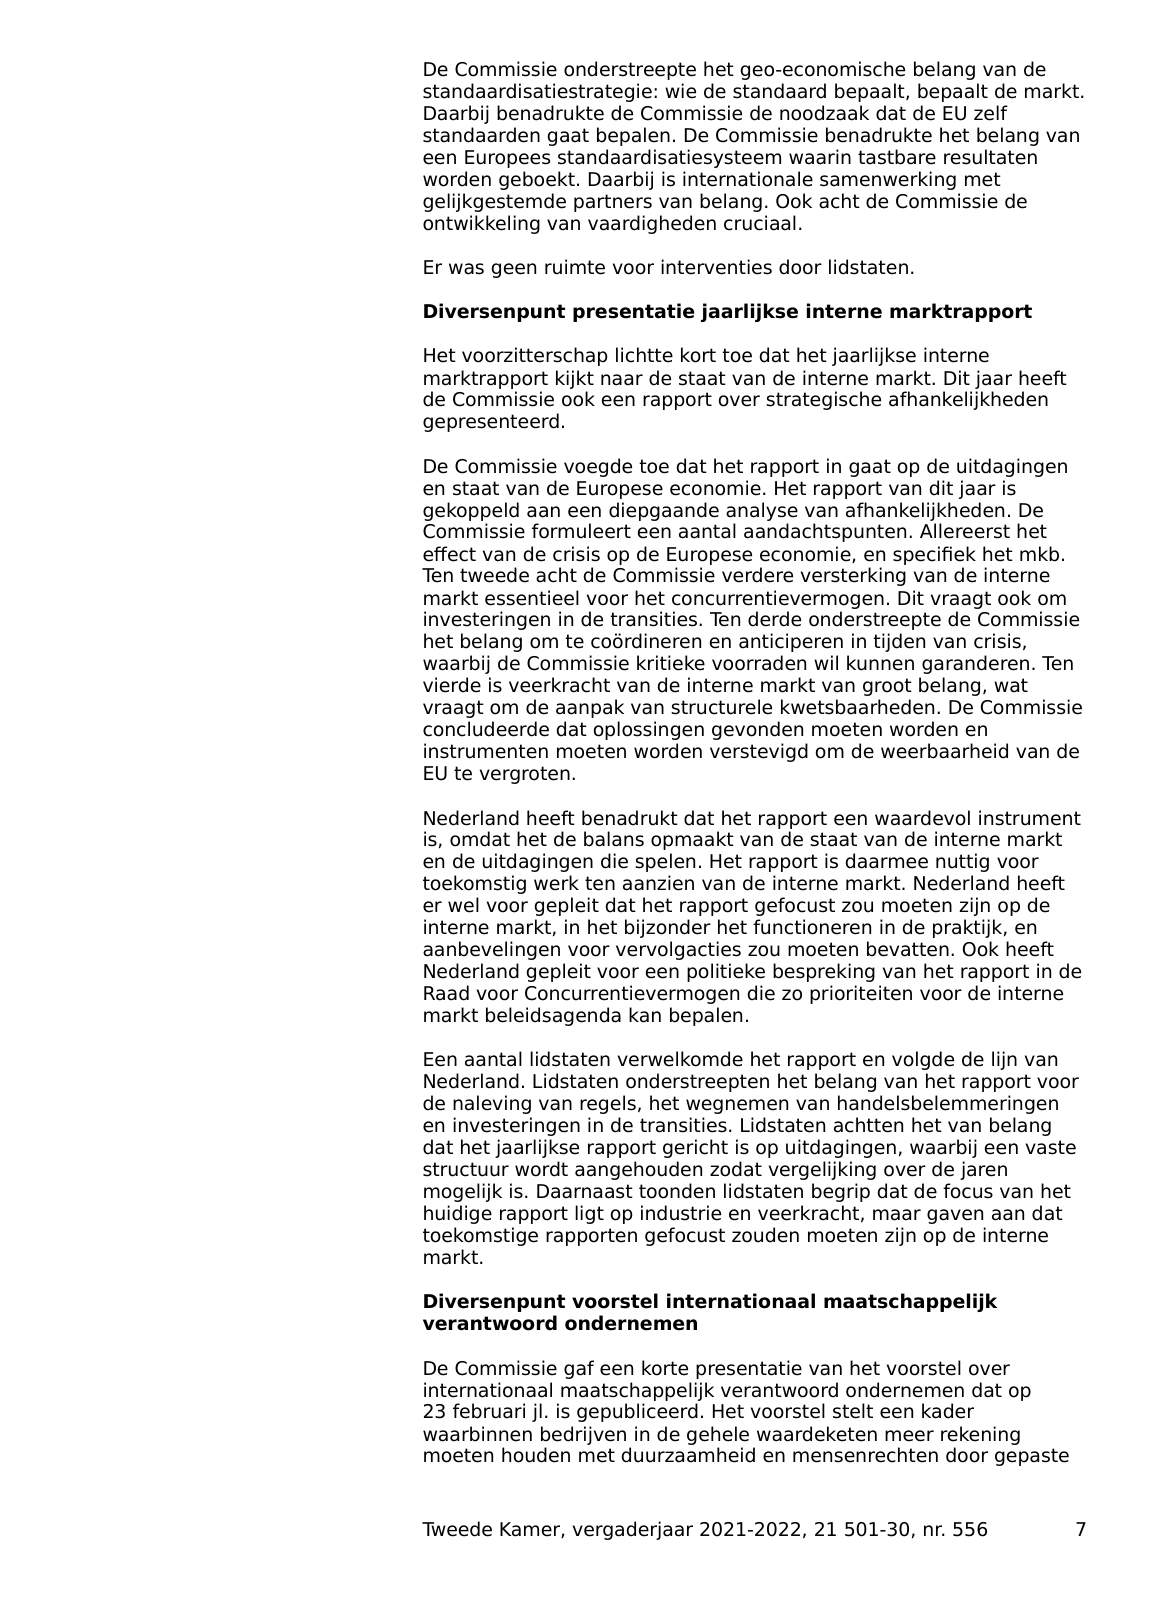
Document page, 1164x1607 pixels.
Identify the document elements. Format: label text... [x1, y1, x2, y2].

text Een aantal lidstaten verwelkomde het rapport en volgde de lijn van Nederland. Lidstaten onderstreepten het belang van het rapport voor de naleving van regels, het wegnemen van handelsbelemmeringen en investeringen in de transities. Lidstaten achtten het van belang dat het jaarlijkse rapport gericht is op uitdagingen, waarbij een vaste structuur wordt aangehouden zodat vergelijking over de jaren mogelijk is. Daarnaast toonden lidstaten begrip dat de focus van het huidige rapport ligt op industrie en veerkracht, maar gaven aan dat toekomstige rapporten gefocust zouden moeten zijn op de interne markt. [422, 1049, 1087, 1269]
text Het voorzitterschap lichtte kort toe dat het jaarlijkse interne marktrapport kijkt naar de staat van de interne markt. Dit jaar heeft de Commissie ook een rapport over strategische afhankelijkheden gepresenteerd. [422, 345, 1087, 433]
text Er was geen ruimte voor interventies door lidstaten. [422, 257, 1087, 279]
text De Commissie voegde toe dat het rapport in gaat op de uitdagingen en staat van de Europese economie. Het rapport van dit jaar is gekoppeld aan een diepgaande analyse van afhankelijkheden. De Commissie formuleert een aantal aandachtspunten. Allereerst het effect van de crisis op de Europese economie, en specifiek het mkb. Ten tweede acht de Commissie verdere versterking van de interne markt essentieel voor het concurrentievermogen. Dit vraagt ook om investeringen in de transities. Ten derde onderstreepte de Commissie het belang om te coördineren en anticiperen in tijden van crisis, waarbij de Commissie kritieke voorraden wil kunnen garanderen. Ten vierde is veerkracht van de interne markt van groot belang, wat vraagt om de aanpak van structurele kwetsbaarheden. De Commissie concludeerde dat oplossingen gevonden moeten worden en instrumenten moeten worden verstevigd om de weerbaarheid van de EU te vergroten. [422, 456, 1087, 785]
text De Commissie onderstreepte het geo-economische belang van de standaardisatiestrategie: wie de standaard bepaalt, bepaalt de markt. Daarbij benadrukte de Commissie de noodzaak dat de EU zelf standaarden gaat bepalen. De Commissie benadrukte het belang van een Europees standaardisatiesysteem waarin tastbare resultaten worden geboekt. Daarbij is internationale samenwerking met gelijkgestemde partners van belang. Ook acht de Commissie de ontwikkeling van vaardigheden cruciaal. [422, 59, 1087, 235]
text Nederland heeft benadrukt dat het rapport een waardevol instrument is, omdat het de balans opmaakt van de staat van de interne markt en de uitdagingen die spelen. Het rapport is daarmee nuttig voor toekomstig werk ten aanzien van de interne markt. Nederland heeft er wel voor gepleit dat het rapport gefocust zou moeten zijn op de interne markt, in het bijzonder het functioneren in de praktijk, en aanbevelingen voor vervolgacties zou moeten bevatten. Ook heeft Nederland gepleit voor een politieke bespreking van het rapport in de Raad voor Concurrentievermogen die zo prioriteiten voor de interne markt beleidsagenda kan bepalen. [422, 807, 1087, 1027]
subtitle Diversenpunt voorstel internationaal maatschappelijk verantwoord ondernemen [422, 1291, 1087, 1335]
subtitle Diversenpunt presentatie jaarlijkse interne marktrapport [422, 301, 1087, 323]
text De Commissie gaf een korte presentatie van het voorstel over internationaal maatschappelijk verantwoord ondernemen dat op 23 februari jl. is gepubliceerd. Het voorstel stelt een kader waarbinnen bedrijven in de gehele waardeketen meer rekening moeten houden met duurzaamheid en mensenrechten door gepaste [422, 1357, 1087, 1467]
